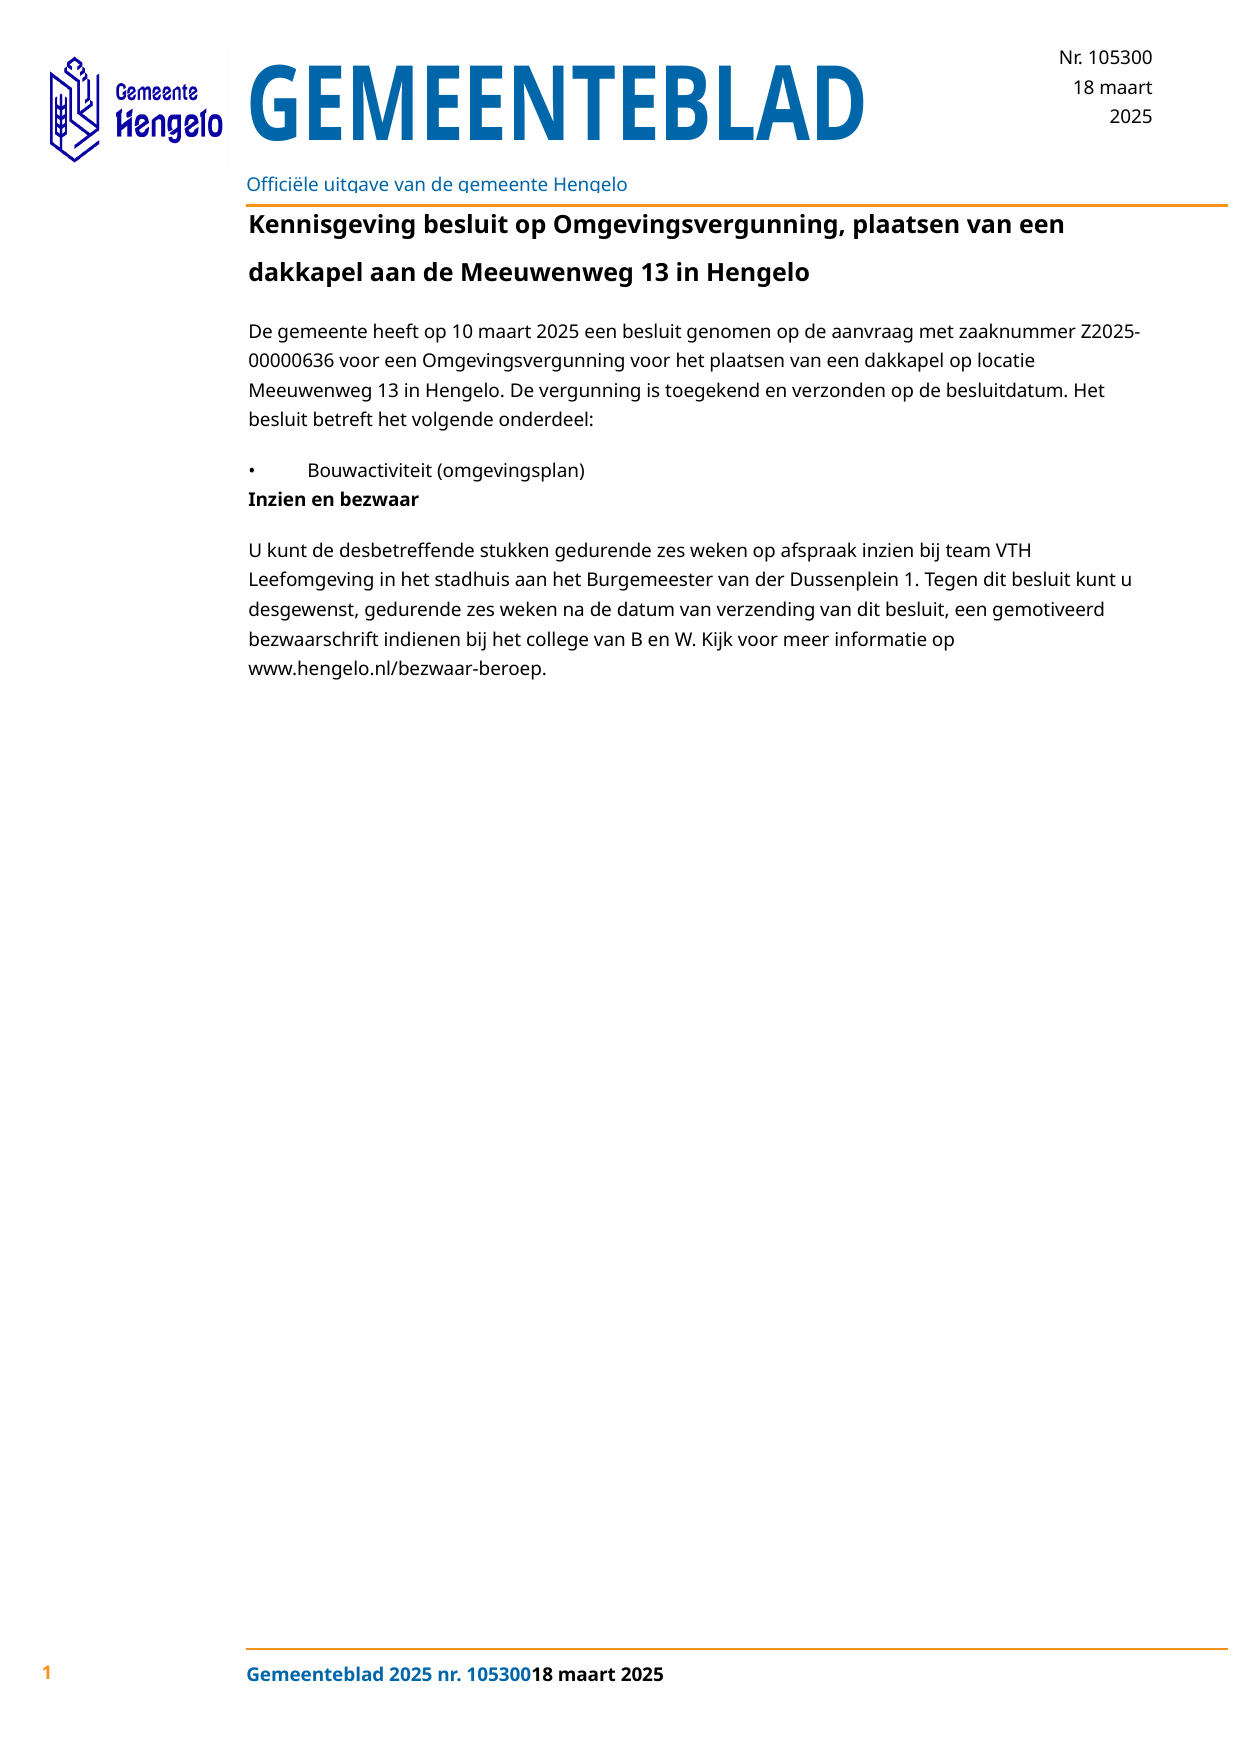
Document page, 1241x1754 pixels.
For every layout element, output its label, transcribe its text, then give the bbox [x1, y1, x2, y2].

text Kennisgeving besluit op Omgevingsvergunning, plaatsen van een dakkapel aan de Meeuwenweg 13 in Hengelo [248, 207, 1152, 288]
list Bouwactiviteit (omgevingsplan) [248, 457, 1152, 483]
text De gemeente heeft op 10 maart 2025 een besluit genomen op de aanvraag met zaaknummer Z2025-00000636 voor een Omgevingsvergunning voor het plaatsen van een dakkapel op locatie Meeuwenweg 13 in Hengelo. De vergunning is toegekend en verzonden op de besluitdatum. Het besluit betreft het volgende onderdeel: [248, 318, 1152, 432]
picture [41, 47, 231, 172]
text U kunt de desbetreffende stukken gedurende zes weken op afspraak inzien bij team VTH Leefomgeving in het stadhuis aan het Burgemeester van der Dussenplein 1. Tegen dit besluit kunt u desgewenst, gedurende zes weken na de datum van verzending van dit besluit, een gemotiveerd bezwaarschrift indienen bij het college van B en W. Kijk voor meer informatie op www.hengelo.nl/bezwaar-beroep. [248, 537, 1152, 681]
text Inzien en bezwaar [248, 487, 1152, 512]
